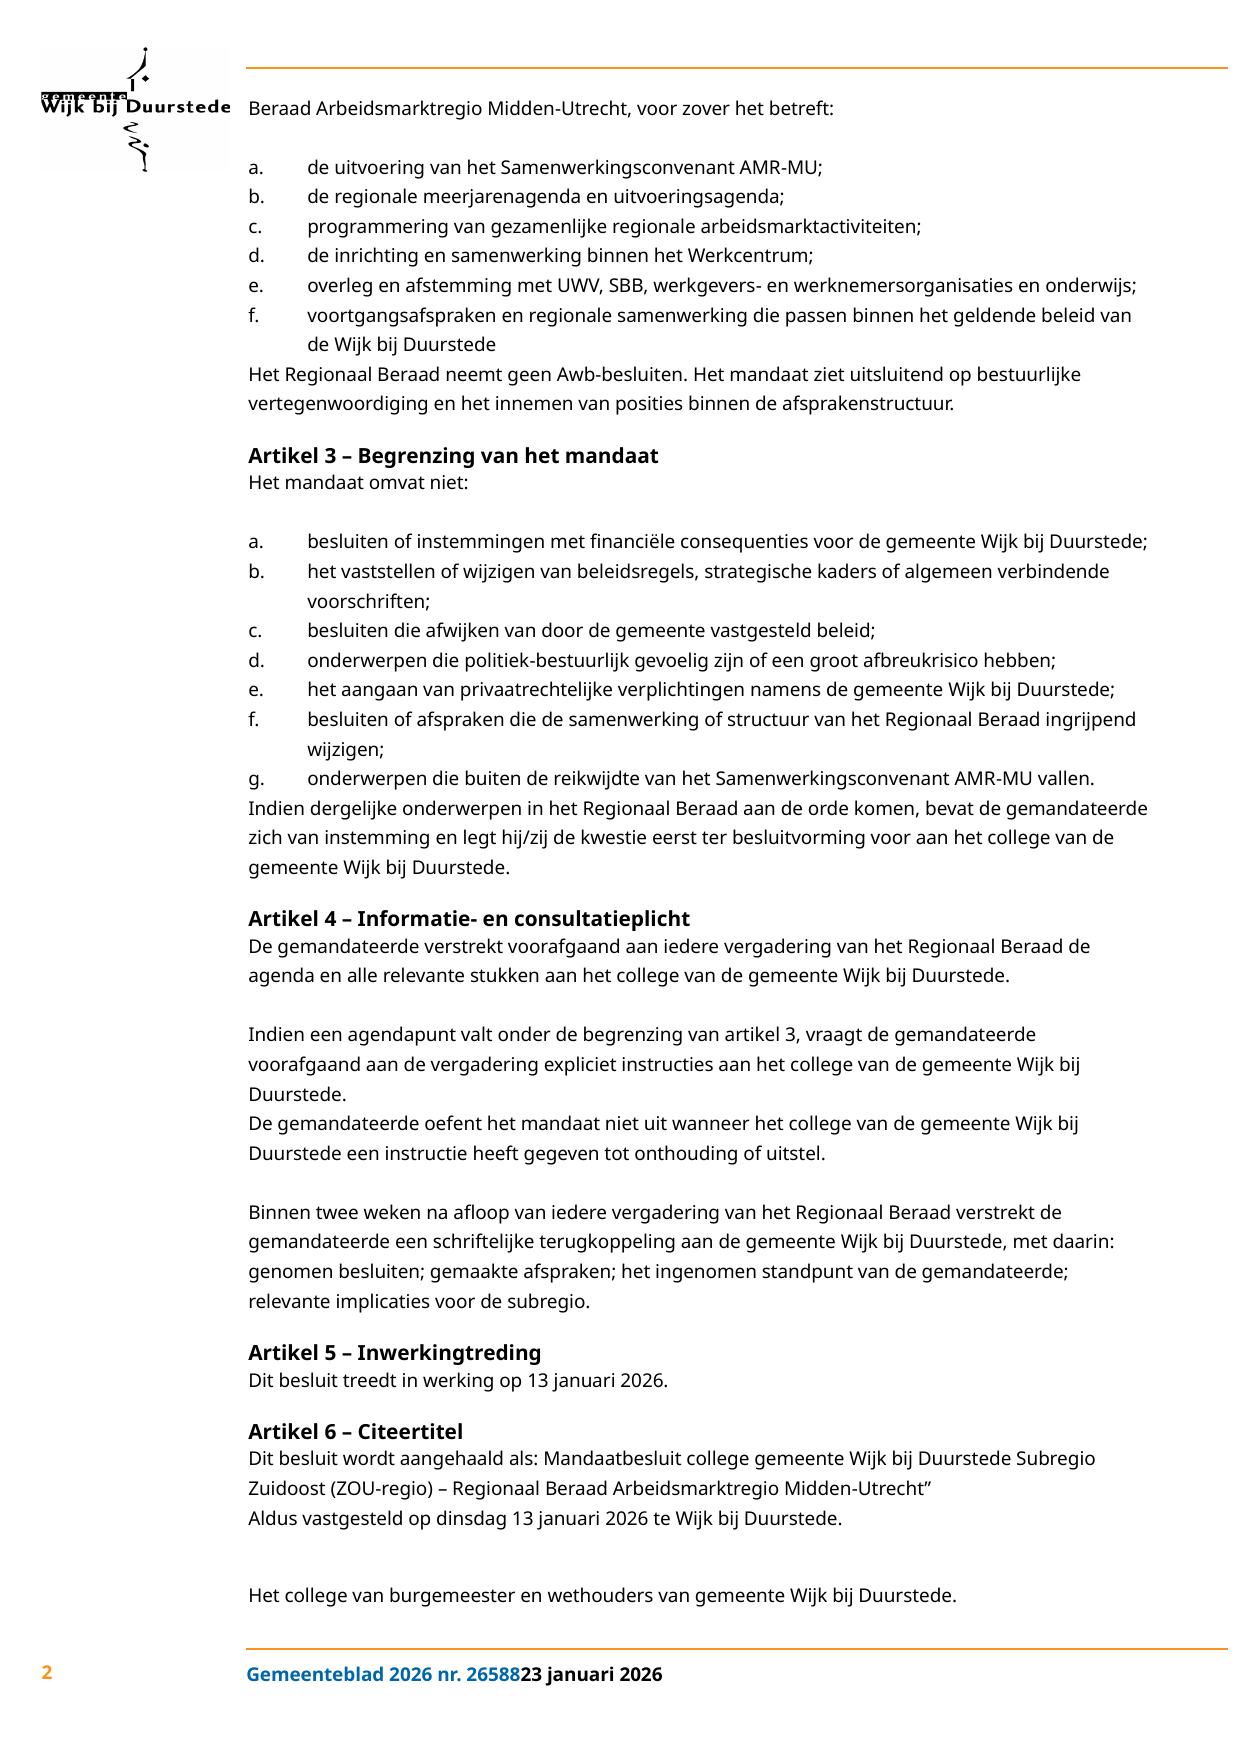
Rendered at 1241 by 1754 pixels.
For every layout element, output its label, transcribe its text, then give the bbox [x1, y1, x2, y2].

list de uitvoering van het Samenwerkingsconvenant AMR‑MU; [248, 154, 1152, 180]
list programmering van gezamenlijke regionale arbeidsmarktactiviteiten; [248, 213, 1152, 239]
text De gemandateerde verstrekt voorafgaand aan iedere vergadering van het Regionaal Beraad de agenda en alle relevante stukken aan het college van de gemeente Wijk bij Duurstede. [248, 933, 1152, 988]
text Indien een agendapunt valt onder de begrenzing van artikel 3, vraagt de gemandateerde voorafgaand aan de vergadering expliciet instructies aan het college van de gemeente Wijk bij Duurstede. [248, 1022, 1152, 1107]
text Artikel 3 – Begrenzing van het mandaat [248, 441, 1152, 469]
list het vaststellen of wijzigen van beleidsregels, strategische kaders of algemeen verbindende voorschriften; [248, 558, 1152, 613]
text Artikel 5 – Inwerkingtreding [248, 1338, 1152, 1367]
text Het Regionaal Beraad neemt geen Awb‑besluiten. Het mandaat ziet uitsluitend op bestuurlijke vertegenwoordiging en het innemen van posities binnen de afsprakenstructuur. [248, 361, 1152, 416]
text Het college van burgemeester en wethouders van gemeente Wijk bij Duurstede. [248, 1582, 1152, 1608]
text Dit besluit treedt in werking op 13 januari 2026. [248, 1367, 1152, 1392]
list de regionale meerjarenagenda en uitvoeringsagenda; [248, 183, 1152, 209]
list overleg en afstemming met UWV, SBB, werkgevers‑ en werknemersorganisaties en onderwijs; [248, 272, 1152, 298]
list besluiten of afspraken die de samenwerking of structuur van het Regionaal Beraad ingrijpend wijzigen; [248, 706, 1152, 761]
list voortgangsafspraken en regionale samenwerking die passen binnen het geldende beleid van de Wijk bij Duurstede [248, 302, 1152, 357]
text Indien dergelijke onderwerpen in het Regionaal Beraad aan de orde komen, bevat de gemandateerde zich van instemming en legt hij/zij de kwestie eerst ter besluitvorming voor aan het college van de gemeente Wijk bij Duurstede. [248, 795, 1152, 880]
text Aldus vastgesteld op dinsdag 13 januari 2026 te Wijk bij Duurstede. [248, 1505, 1152, 1531]
list onderwerpen die politiek‑bestuurlijk gevoelig zijn of een groot afbreukrisico hebben; [248, 647, 1152, 673]
list onderwerpen die buiten de reikwijdte van het Samenwerkingsconvenant AMR‑MU vallen. [248, 765, 1152, 791]
list besluiten of instemmingen met financiële consequenties voor de gemeente Wijk bij Duurstede; [248, 529, 1152, 554]
text Artikel 6 – Citeertitel [248, 1417, 1152, 1446]
text Artikel 4 – Informatie‑ en consultatieplicht [248, 904, 1152, 933]
list besluiten die afwijken van door de gemeente vastgesteld beleid; [248, 617, 1152, 643]
text Binnen twee weken na afloop van iedere vergadering van het Regionaal Beraad verstrekt de gemandateerde een schriftelijke terugkoppeling aan de gemeente Wijk bij Duurstede, met daarin: genomen besluiten; gemaakte afspraken; het ingenomen standpunt van de gemandateerde; relevante implicaties voor de subregio. [248, 1199, 1152, 1314]
text De gemandateerde oefent het mandaat niet uit wanneer het college van de gemeente Wijk bij Duurstede een instructie heeft gegeven tot onthouding of uitstel. [248, 1110, 1152, 1166]
list het aangaan van privaatrechtelijke verplichtingen namens de gemeente Wijk bij Duurstede; [248, 677, 1152, 702]
text Het mandaat omvat niet: [248, 469, 1152, 495]
list de inrichting en samenwerking binnen het Werkcentrum; [248, 243, 1152, 268]
text Beraad Arbeidsmarktregio Midden‑Utrecht, voor zover het betreft: [248, 95, 1152, 121]
picture [41, 47, 231, 172]
text Dit besluit wordt aangehaald als: Mandaatbesluit college gemeente Wijk bij Duurstede Subregio Zuidoost (ZOU-regio) – Regionaal Beraad Arbeidsmarktregio Midden‑Utrecht” [248, 1446, 1152, 1501]
